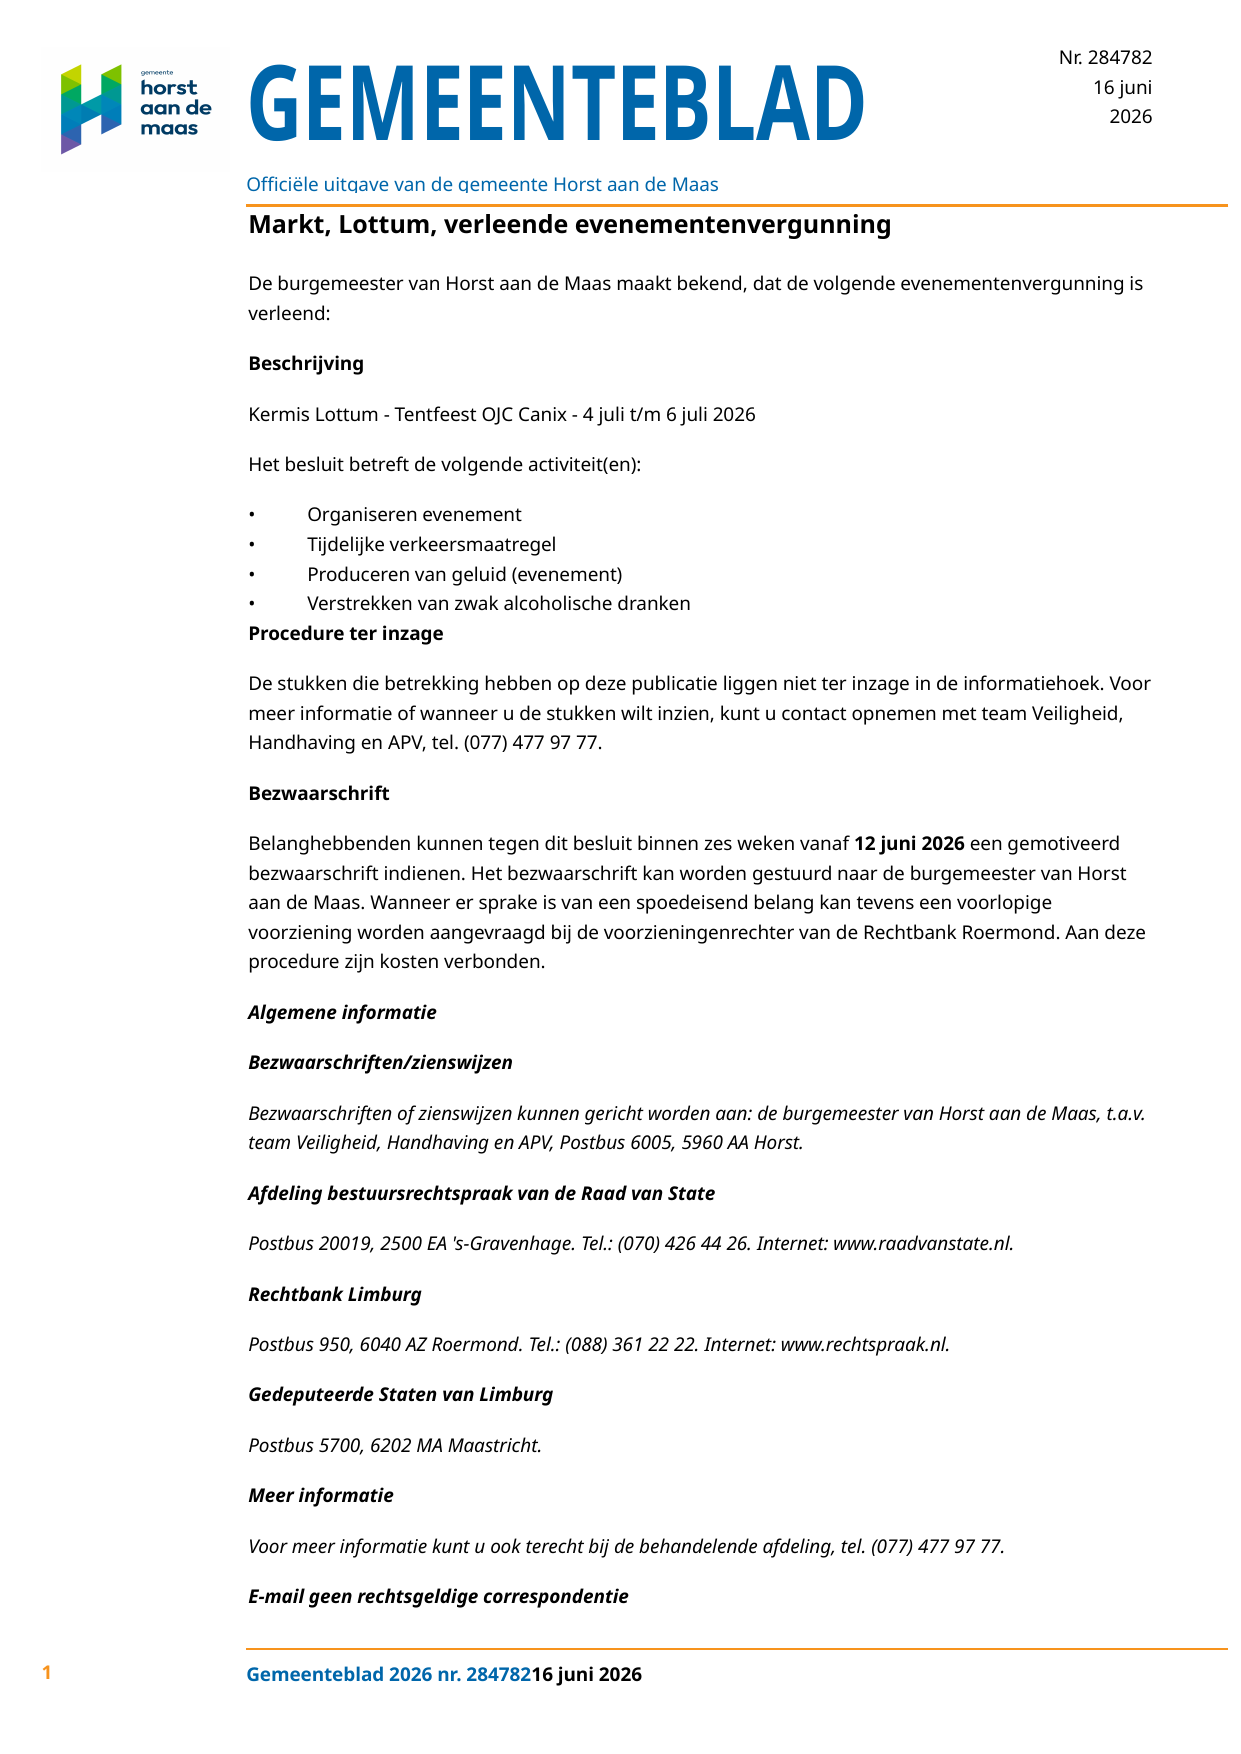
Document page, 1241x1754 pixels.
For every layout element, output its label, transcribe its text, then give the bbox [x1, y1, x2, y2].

text Kermis Lottum - Tentfeest OJC Canix - 4 juli t/m 6 juli 2026 [248, 401, 1152, 426]
list Verstrekken van zwak alcoholische dranken [248, 590, 1152, 616]
text Meer informatie [248, 1482, 1152, 1508]
text Gedeputeerde Staten van Limburg [248, 1382, 1152, 1407]
list Tijdelijke verkeersmaatregel [248, 531, 1152, 557]
text Beschrijving [248, 350, 1152, 376]
text Postbus 5700, 6202 MA Maastricht. [248, 1432, 1152, 1458]
text E-mail geen rechtsgeldige correspondentie [248, 1583, 1152, 1609]
text Bezwaarschriften/zienswijzen [248, 1049, 1152, 1075]
text Afdeling bestuursrechtspraak van de Raad van State [248, 1180, 1152, 1206]
text Voor meer informatie kunt u ook terecht bij de behandelende afdeling, tel. (077) 477 97 77. [248, 1533, 1152, 1558]
text Postbus 950, 6040 AZ Roermond. Tel.: (088) 361 22 22. Internet: www.rechtspraak.nl. [248, 1331, 1152, 1357]
text Postbus 20019, 2500 EA 's-Gravenhage. Tel.: (070) 426 44 26. Internet: www.raadvanstate.nl. [248, 1230, 1152, 1256]
text Belanghebbenden kunnen tegen dit besluit binnen zes weken vanaf 12 juni 2026 een gemotiveerd bezwaarschrift indienen. Het bezwaarschrift kan worden gestuurd naar de burgemeester van Horst aan de Maas. Wanneer er sprake is van een spoedeisend belang kan tevens een voorlopige voorziening worden aangevraagd bij de voorzieningenrechter van de Rechtbank Roermond. Aan deze procedure zijn kosten verbonden. [248, 830, 1152, 974]
list Organiseren evenement [248, 502, 1152, 527]
text De stukken die betrekking hebben op deze publicatie liggen niet ter inzage in de informatiehoek. Voor meer informatie of wanneer u de stukken wilt inzien, kunt u contact opnemen met team Veiligheid, Handhaving en APV, tel. (077) 477 97 77. [248, 670, 1152, 755]
text Bezwaarschriften of zienswijzen kunnen gericht worden aan: de burgemeester van Horst aan de Maas, t.a.v. team Veiligheid, Handhaving en APV, Postbus 6005, 5960 AA Horst. [248, 1100, 1152, 1155]
text Procedure ter inzage [248, 620, 1152, 646]
list Produceren van geluid (evenement) [248, 561, 1152, 586]
text Bezwaarschrift [248, 780, 1152, 806]
text Het besluit betreft de volgende activiteit(en): [248, 451, 1152, 477]
text De burgemeester van Horst aan de Maas maakt bekend, dat de volgende evenementenvergunning is verleend: [248, 270, 1152, 326]
text Algemene informatie [248, 999, 1152, 1025]
text Markt, Lottum, verleende evenementenvergunning [248, 207, 1152, 241]
text Rechtbank Limburg [248, 1281, 1152, 1306]
picture [41, 47, 231, 172]
